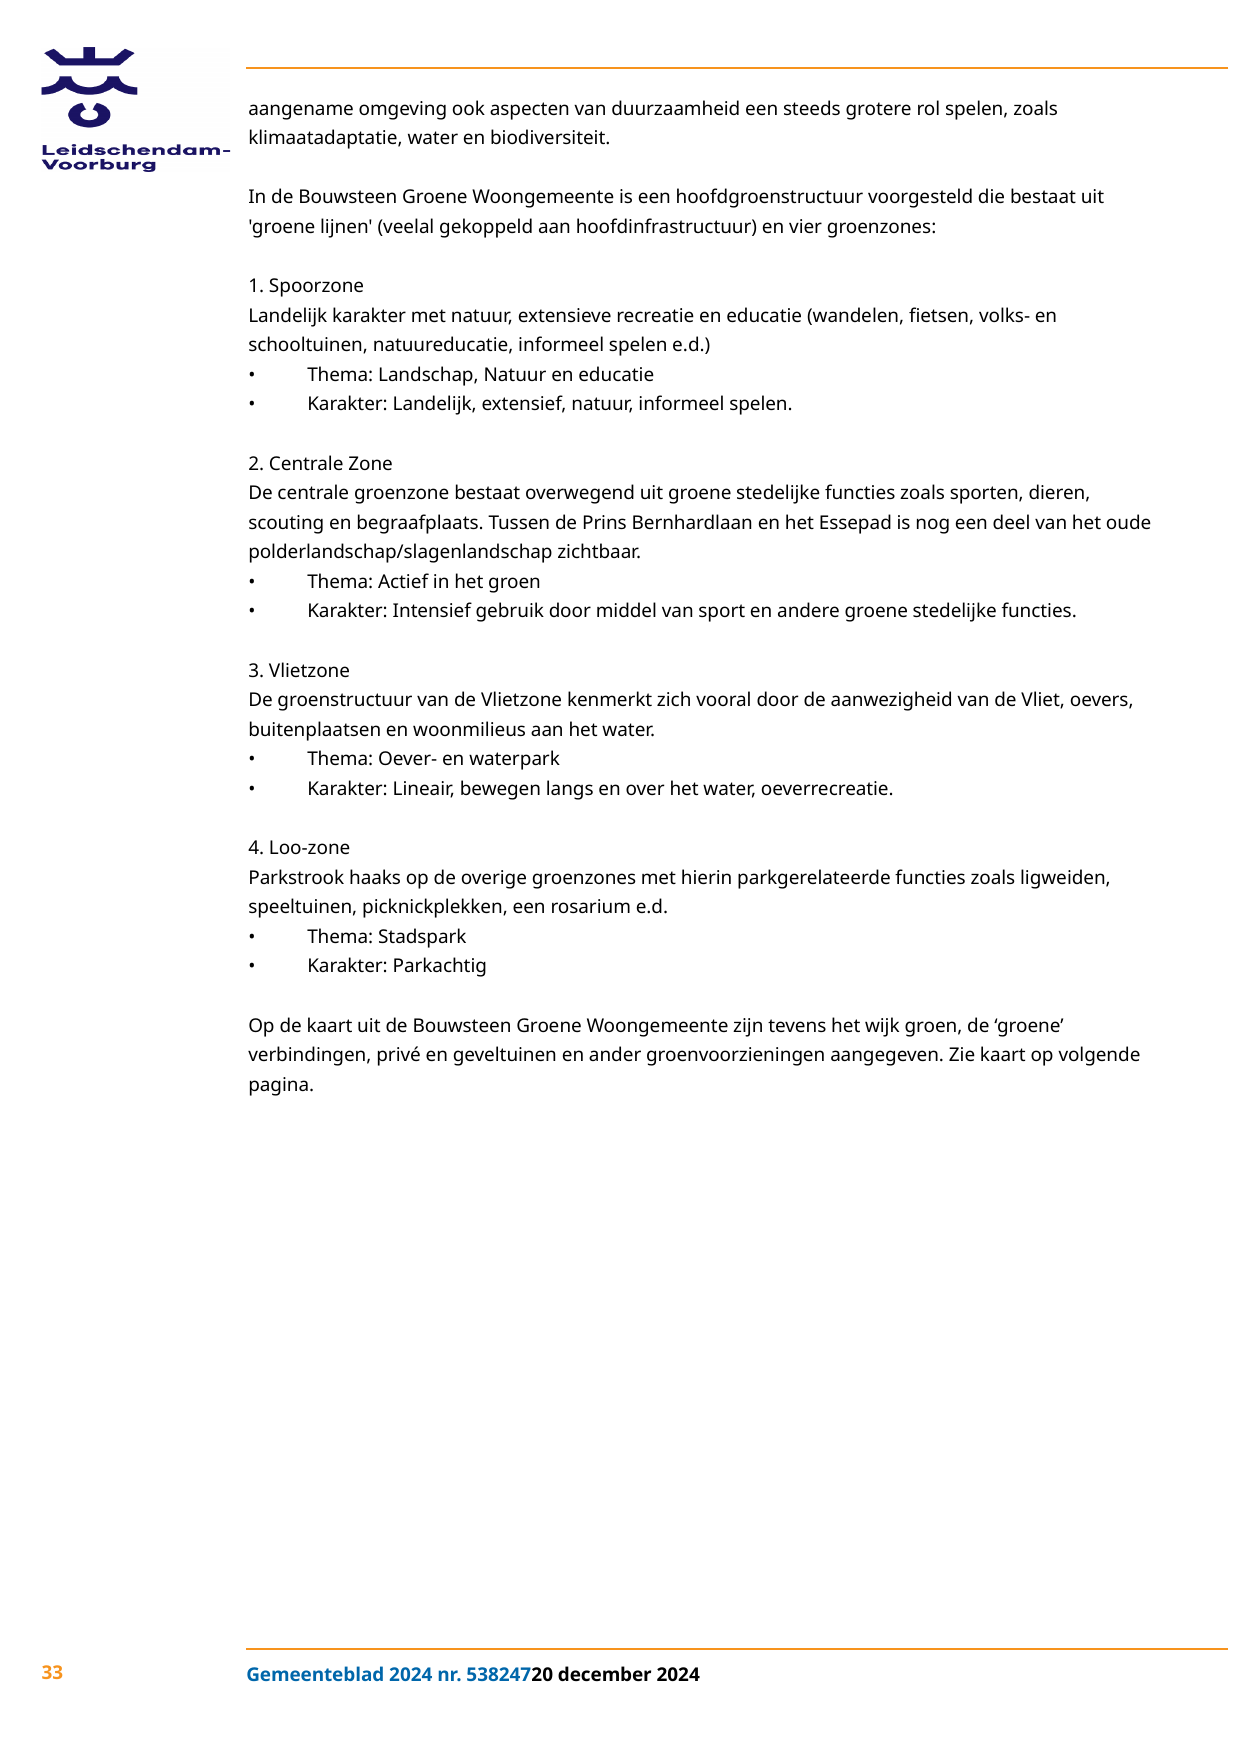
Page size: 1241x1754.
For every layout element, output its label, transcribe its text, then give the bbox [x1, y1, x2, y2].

text 4. Loo-zone [248, 834, 1152, 860]
list Karakter: Intensief gebruik door middel van sport en andere groene stedelijke functies. [248, 598, 1152, 623]
text Parkstrook haaks op de overige groenzones met hierin parkgerelateerde functies zoals ligweiden, speeltuinen, picknickplekken, een rosarium e.d. [248, 864, 1152, 919]
list Karakter: Parkachtig [248, 953, 1152, 978]
text 3. Vlietzone [248, 657, 1152, 683]
list Thema: Actief in het groen [248, 568, 1152, 594]
text aangename omgeving ook aspecten van duurzaamheid een steeds grotere rol spelen, zoals klimaatadaptatie, water en biodiversiteit. [248, 95, 1152, 150]
text 1. Spoorzone [248, 272, 1152, 298]
list Karakter: Lineair, bewegen langs en over het water, oeverrecreatie. [248, 775, 1152, 801]
text Op de kaart uit de Bouwsteen Groene Woongemeente zijn tevens het wijk groen, de ‘groene’ verbindingen, privé en geveltuinen en ander groenvoorzieningen aangegeven. Zie kaart op volgende pagina. [248, 1012, 1152, 1097]
text De centrale groenzone bestaat overwegend uit groene stedelijke functies zoals sporten, dieren, scouting en begraafplaats. Tussen de Prins Bernhardlaan en het Essepad is nog een deel van het oude polderlandschap/slagenlandschap zichtbaar. [248, 479, 1152, 564]
text In de Bouwsteen Groene Woongemeente is een hoofdgroenstructuur voorgesteld die bestaat uit 'groene lijnen' (veelal gekoppeld aan hoofdinfrastructuur) en vier groenzones: [248, 183, 1152, 239]
picture [41, 47, 231, 172]
list Karakter: Landelijk, extensief, natuur, informeel spelen. [248, 391, 1152, 416]
text De groenstructuur van de Vlietzone kenmerkt zich vooral door de aanwezigheid van de Vliet, oevers, buitenplaatsen en woonmilieus aan het water. [248, 686, 1152, 742]
list Thema: Stadspark [248, 923, 1152, 949]
list Thema: Landschap, Natuur en educatie [248, 361, 1152, 387]
list Thema: Oever- en waterpark [248, 746, 1152, 771]
text Landelijk karakter met natuur, extensieve recreatie en educatie (wandelen, fietsen, volks- en schooltuinen, natuureducatie, informeel spelen e.d.) [248, 302, 1152, 357]
text 2. Centrale Zone [248, 450, 1152, 476]
